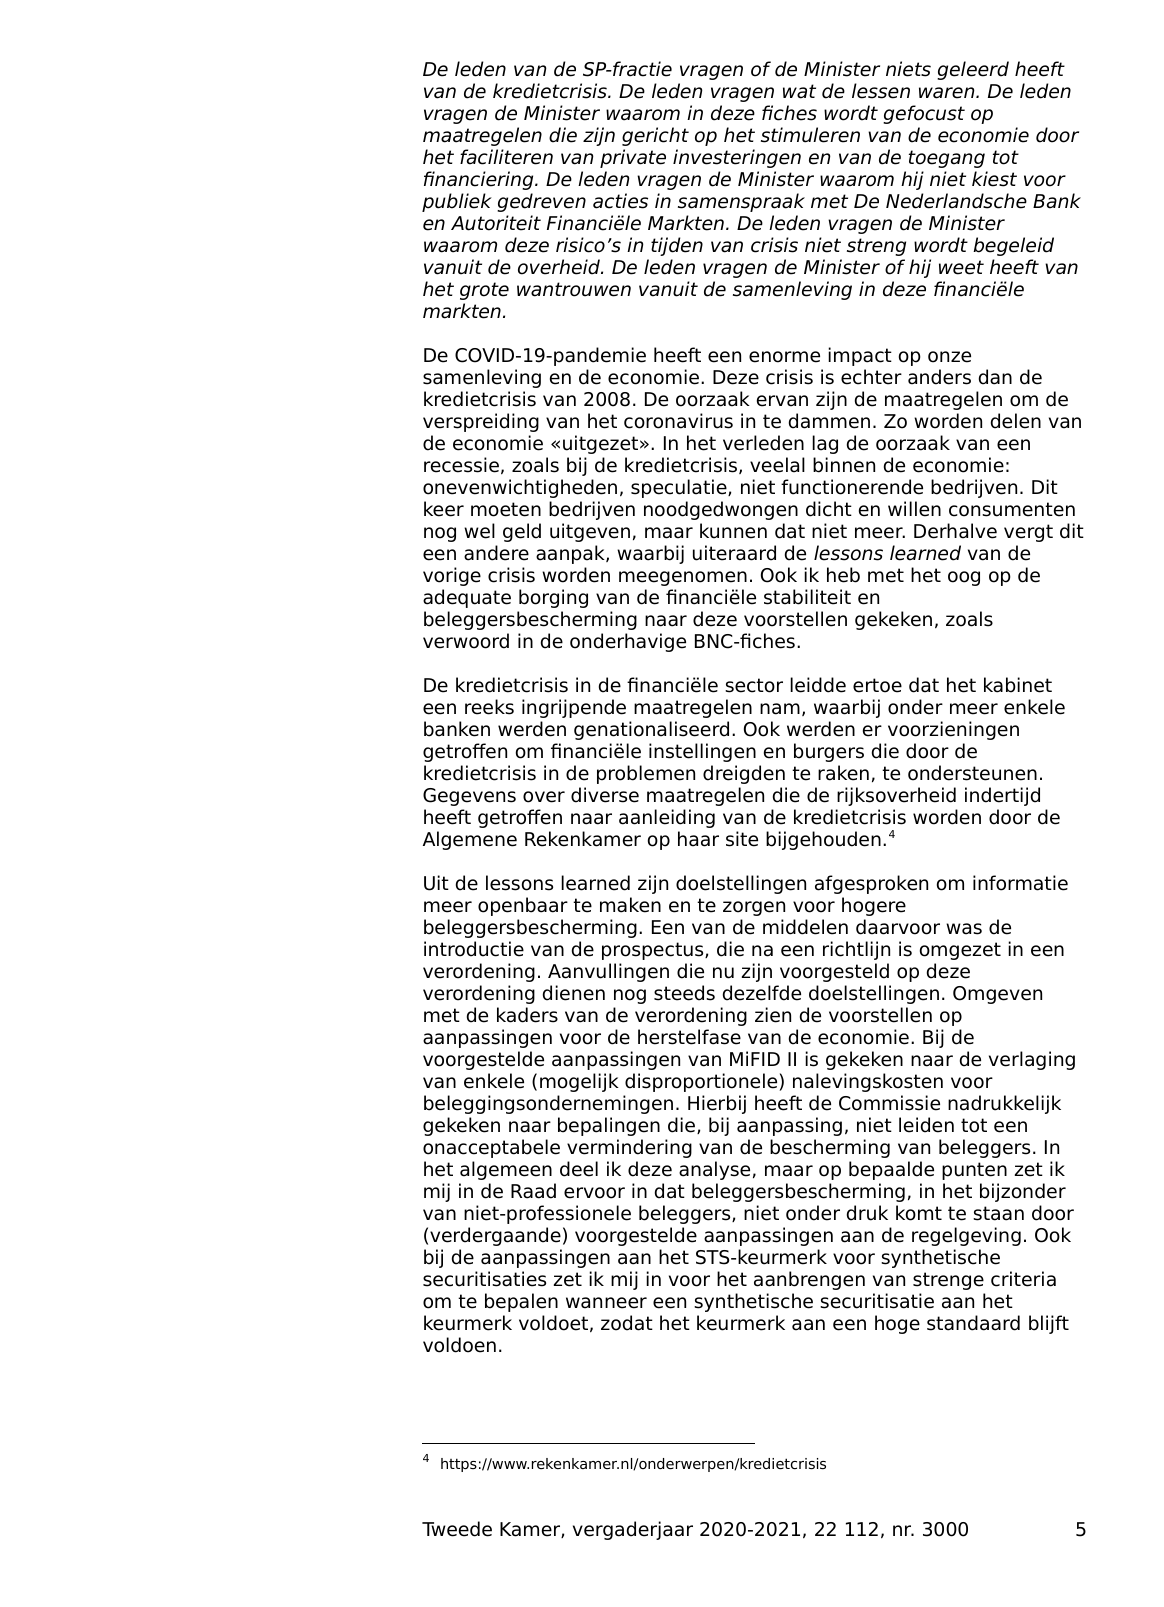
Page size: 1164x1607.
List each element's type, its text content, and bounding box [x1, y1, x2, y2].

text De COVID-19-pandemie heeft een enorme impact op onze samenleving en de economie. Deze crisis is echter anders dan de kredietcrisis van 2008. De oorzaak ervan zijn de maatregelen om de verspreiding van het corona­virus in te dammen. Zo worden delen van de economie «uitgezet». In het verleden lag de oorzaak van een recessie, zoals bij de kredietcrisis, veelal binnen de economie: onevenwichtigheden, speculatie, niet functionerende bedrijven. Dit keer moeten bedrijven noodgedwongen dicht en willen consumenten nog wel geld uitgeven, maar kunnen dat niet meer. Derhalve vergt dit een andere aanpak, waarbij uiteraard de lessons learned van de vorige crisis worden meegenomen. Ook ik heb met het oog op de adequate borging van de financiële stabiliteit en beleggersbescherming naar deze voorstellen gekeken, zoals verwoord in de onderhavige BNC-fiches. [422, 345, 1087, 653]
text Uit de lessons learned zijn doelstellingen afgesproken om informatie meer openbaar te maken en te zorgen voor hogere beleggersbescherming. Een van de middelen daarvoor was de introductie van de prospectus, die na een richtlijn is omgezet in een verordening. Aanvullingen die nu zijn voorgesteld op deze verordening dienen nog steeds dezelfde doelstellingen. Omgeven met de kaders van de verordening zien de voorstellen op aanpassingen voor de herstelfase van de economie. Bij de voorgestelde aanpassingen van MiFID II is gekeken naar de verlaging van enkele (mogelijk disproportionele) nalevingskosten voor beleggingsondernemingen. Hierbij heeft de Commissie nadrukkelijk gekeken naar bepalingen die, bij aanpassing, niet leiden tot een onacceptabele vermindering van de bescherming van beleggers. In het algemeen deel ik deze analyse, maar op bepaalde punten zet ik mij in de Raad ervoor in dat beleggersbescherming, in het bijzonder van niet-professionele beleggers, niet onder druk komt te staan door (verdergaande) voorgestelde aanpassingen aan de regelgeving. Ook bij de aanpassingen aan het STS-keurmerk voor synthetische securitisaties zet ik mij in voor het aanbrengen van strenge criteria om te bepalen wanneer een synthetische securitisatie aan het keurmerk voldoet, zodat het keurmerk aan een hoge standaard blijft voldoen. [422, 873, 1087, 1356]
text De leden van de SP-fractie vragen of de Minister niets geleerd heeft van de kredietcrisis. De leden vragen wat de lessen waren. De leden vragen de Minister waarom in deze fiches wordt gefocust op maatregelen die zijn gericht op het stimuleren van de economie door het faciliteren van private investeringen en van de toegang tot financiering. De leden vragen de Minister waarom hij niet kiest voor publiek gedreven acties in samenspraak met De Nederlandsche Bank en Autoriteit Financiële Markten. De leden vragen de Minister waarom deze risico’s in tijden van crisis niet streng wordt begeleid vanuit de overheid. De leden vragen de Minister of hij weet heeft van het grote wantrouwen vanuit de samenleving in deze financiële markten. [422, 59, 1087, 323]
text https://www.rekenkamer.nl/onderwerpen/kredietcrisis [422, 1452, 1087, 1474]
text De kredietcrisis in de financiële sector leidde ertoe dat het kabinet een reeks ingrijpende maatregelen nam, waarbij onder meer enkele banken werden genationaliseerd. Ook werden er voorzieningen getroffen om financiële instellingen en burgers die door de kredietcrisis in de problemen dreigden te raken, te ondersteunen. Gegevens over diverse maatregelen die de rijksoverheid indertijd heeft getroffen naar aanleiding van de kredietcrisis worden door de Algemene Rekenkamer op haar site bijgehouden. [422, 675, 1087, 851]
